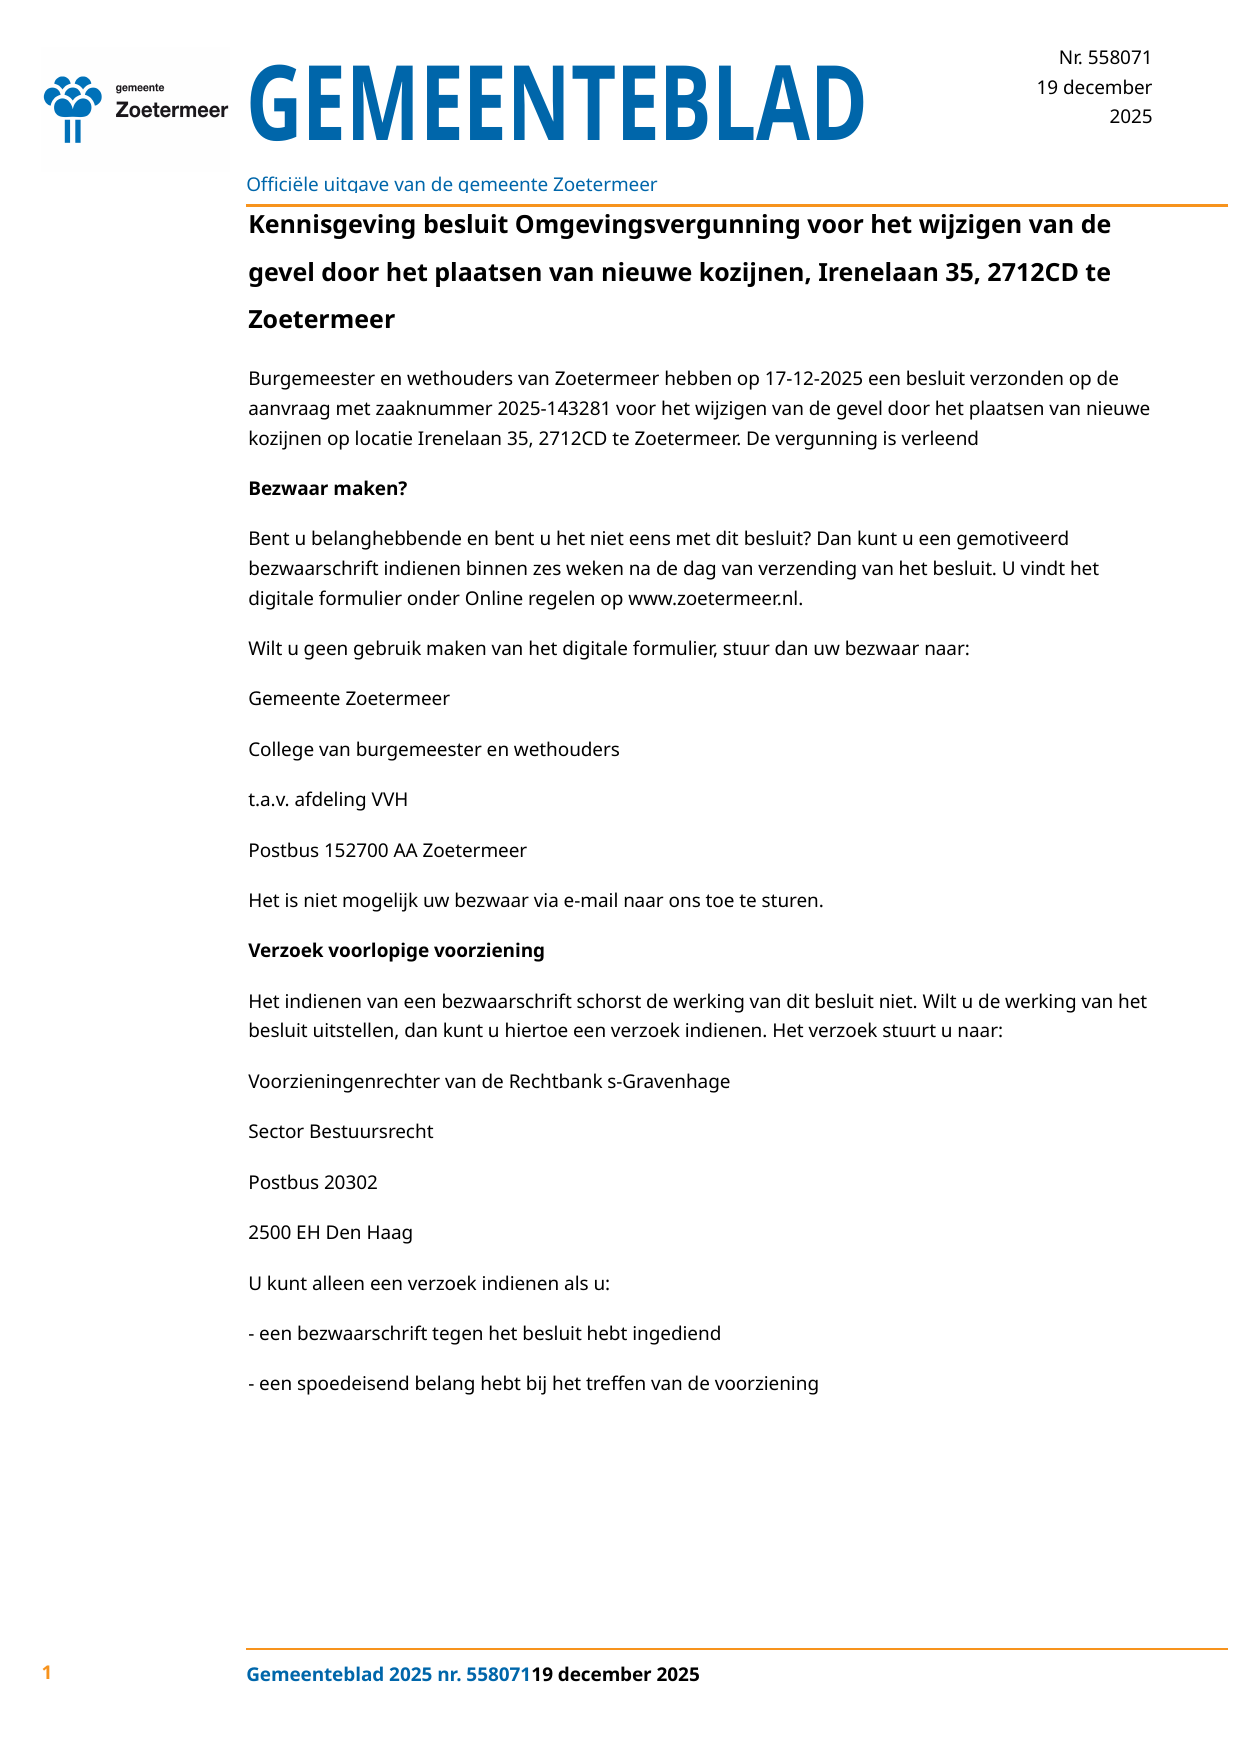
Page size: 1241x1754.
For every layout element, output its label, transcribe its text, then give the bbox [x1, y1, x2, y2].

text Voorzieningenrechter van de Rechtbank s-Gravenhage [248, 1068, 1152, 1094]
text Burgemeester en wethouders van Zoetermeer hebben op 17-12-2025 een besluit verzonden op de aanvraag met zaaknummer 2025-143281 voor het wijzigen van de gevel door het plaatsen van nieuwe kozijnen op locatie Irenelaan 35, 2712CD te Zoetermeer. De vergunning is verleend [248, 366, 1152, 450]
text - een spoedeisend belang hebt bij het treffen van de voorziening [248, 1371, 1152, 1396]
text U kunt alleen een verzoek indienen als u: [248, 1270, 1152, 1295]
text - een bezwaarschrift tegen het besluit hebt ingediend [248, 1320, 1152, 1346]
picture [41, 47, 231, 172]
text t.a.v. afdeling VVH [248, 786, 1152, 812]
text Sector Bestuursrecht [248, 1118, 1152, 1144]
text Verzoek voorlopige voorziening [248, 938, 1152, 963]
text Kennisgeving besluit Omgevingsvergunning voor het wijzigen van de gevel door het plaatsen van nieuwe kozijnen, Irenelaan 35, 2712CD te Zoetermeer [248, 207, 1152, 336]
text Bezwaar maken? [248, 475, 1152, 501]
text Het is niet mogelijk uw bezwaar via e-mail naar ons toe te sturen. [248, 887, 1152, 913]
text Postbus 152700 AA Zoetermeer [248, 837, 1152, 862]
text 2500 EH Den Haag [248, 1219, 1152, 1245]
text Postbus 20302 [248, 1169, 1152, 1194]
text Gemeente Zoetermeer [248, 686, 1152, 711]
text Het indienen van een bezwaarschrift schorst de werking van dit besluit niet. Wilt u de werking van het besluit uitstellen, dan kunt u hiertoe een verzoek indienen. Het verzoek stuurt u naar: [248, 988, 1152, 1043]
text Wilt u geen gebruik maken van het digitale formulier, stuur dan uw bezwaar naar: [248, 635, 1152, 661]
text Bent u belanghebbende en bent u het niet eens met dit besluit? Dan kunt u een gemotiveerd bezwaarschrift indienen binnen zes weken na de dag van verzending van het besluit. U vindt het digitale formulier onder Online regelen op www.zoetermeer.nl. [248, 526, 1152, 610]
text College van burgemeester en wethouders [248, 736, 1152, 762]
